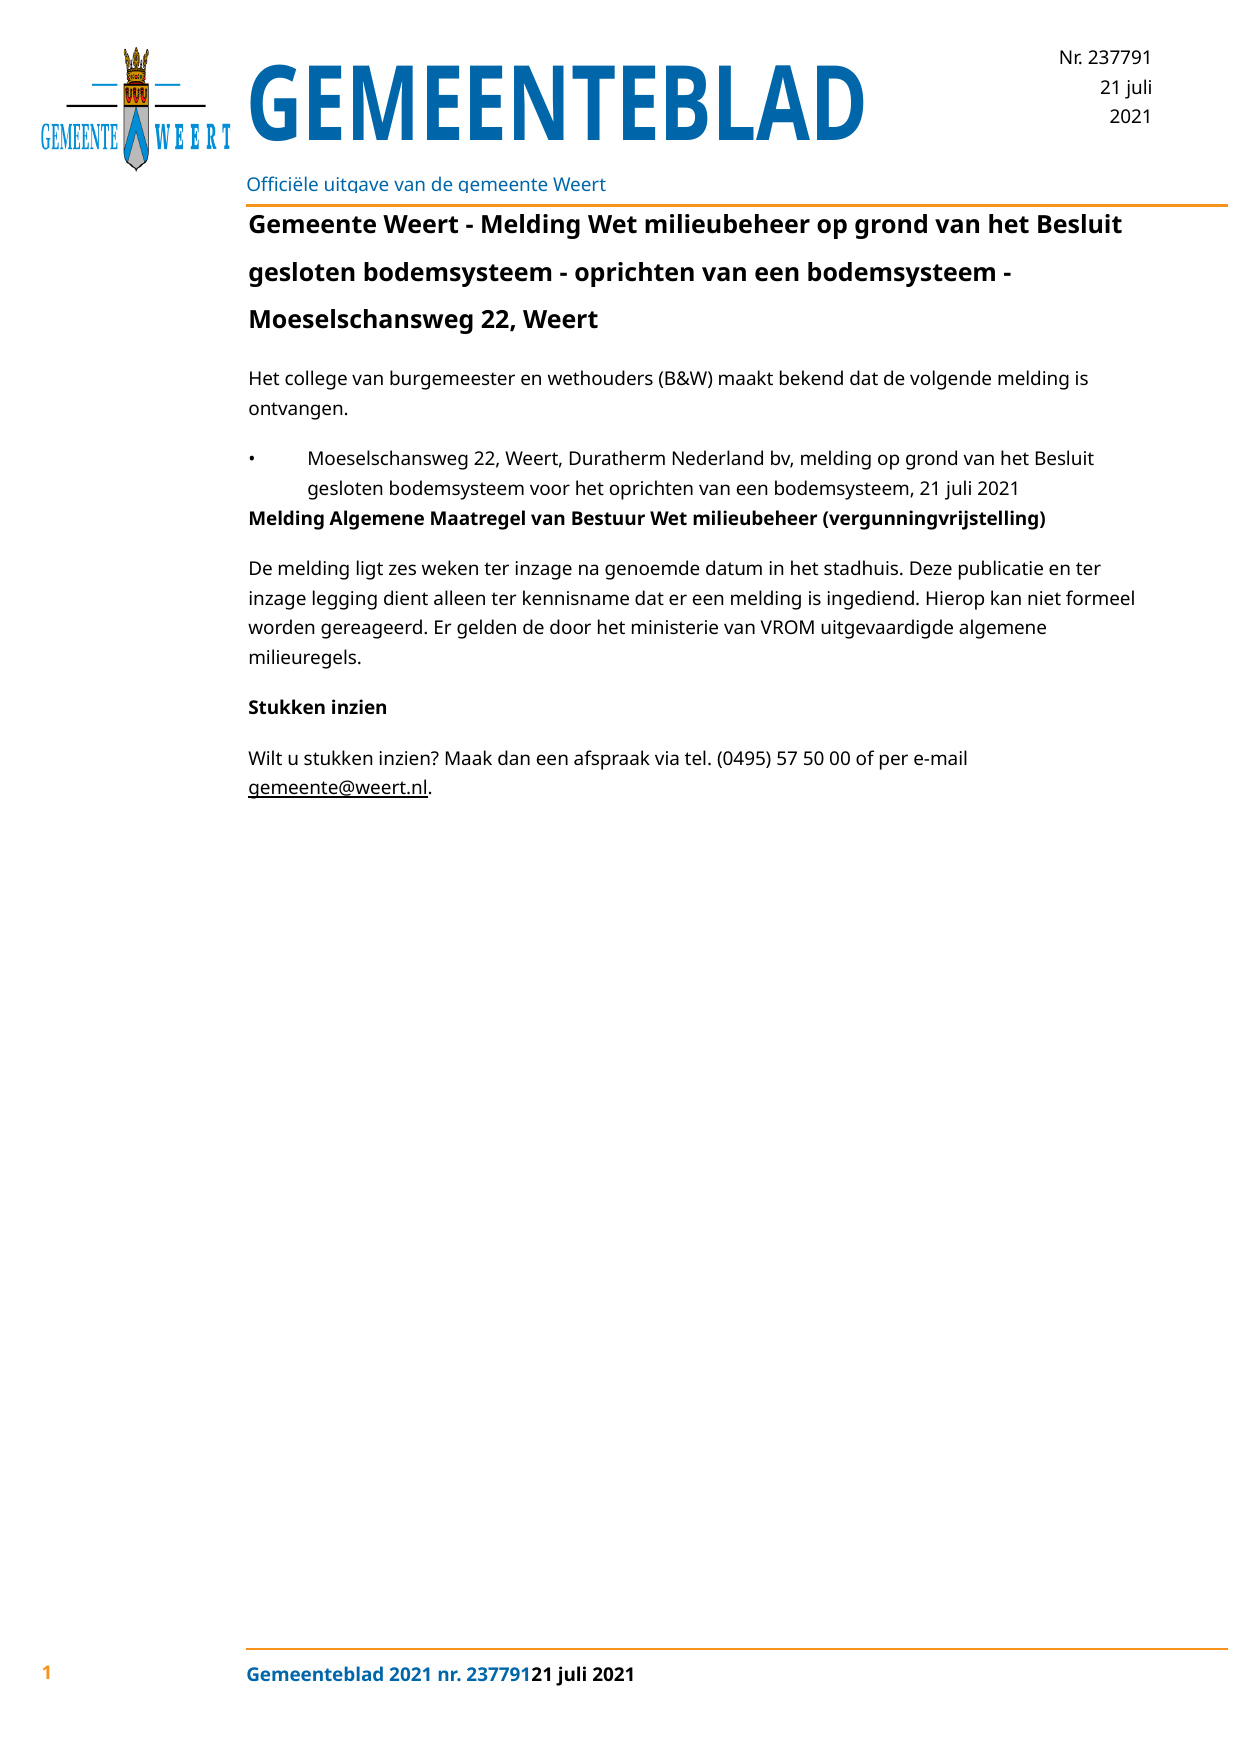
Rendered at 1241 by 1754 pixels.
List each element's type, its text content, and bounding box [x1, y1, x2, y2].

picture [41, 47, 231, 172]
text Wilt u stukken inzien? Maak dan een afspraak via tel. (0495) 57 50 00 of per e-mail gemeente@weert.nl. [248, 745, 1152, 800]
text De melding ligt zes weken ter inzage na genoemde datum in het stadhuis. Deze publicatie en ter inzage legging dient alleen ter kennisname dat er een melding is ingediend. Hierop kan niet formeel worden gereageerd. Er gelden de door het ministerie van VROM uitgevaardigde algemene milieuregels. [248, 555, 1152, 669]
text Het college van burgemeester en wethouders (B&W) maakt bekend dat de volgende melding is ontvangen. [248, 366, 1152, 421]
text Melding Algemene Maatregel van Bestuur Wet milieubeheer (vergunningvrijstelling) [248, 505, 1152, 530]
text Gemeente Weert - Melding Wet milieubeheer op grond van het Besluit gesloten bodemsysteem - oprichten van een bodemsysteem - Moeselschansweg 22, Weert [248, 207, 1152, 336]
list Moeselschansweg 22, Weert, Duratherm Nederland bv, melding op grond van het Besluit gesloten bodemsysteem voor het oprichten van een bodemsysteem, 21 juli 2021 [248, 446, 1152, 501]
text Stukken inzien [248, 694, 1152, 720]
